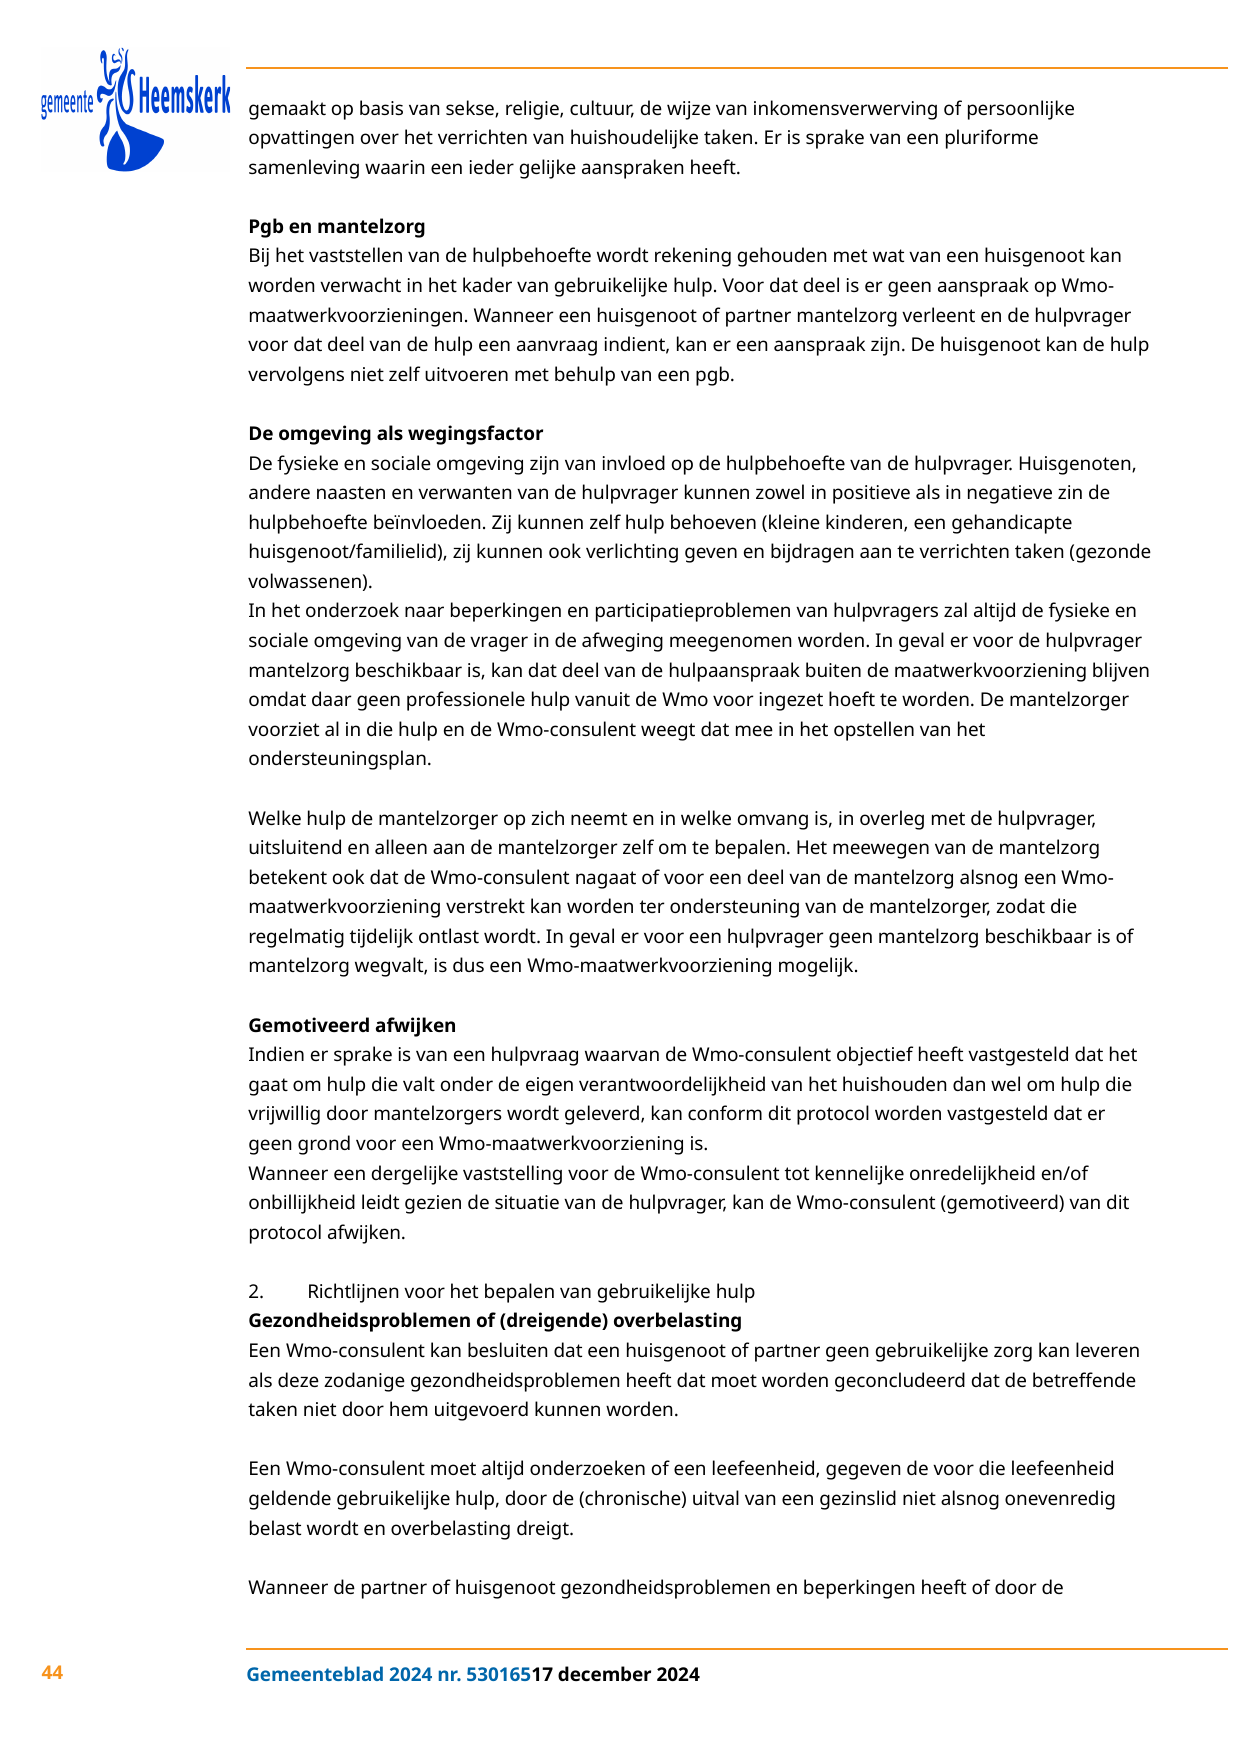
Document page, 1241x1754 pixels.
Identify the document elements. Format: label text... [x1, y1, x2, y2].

text Gezondheidsproblemen of (dreigende) overbelasting [248, 1308, 1152, 1333]
text Bij het vaststellen van de hulpbehoefte wordt rekening gehouden met wat van een huisgenoot kan worden verwacht in het kader van gebruikelijke hulp. Voor dat deel is er geen aanspraak op Wmo-maatwerkvoorzieningen. Wanneer een huisgenoot of partner mantelzorg verleent en de hulpvrager voor dat deel van de hulp een aanvraag indient, kan er een aanspraak zijn. De huisgenoot kan de hulp vervolgens niet zelf uitvoeren met behulp van een pgb. [248, 243, 1152, 387]
text Wanneer een dergelijke vaststelling voor de Wmo-consulent tot kennelijke onredelijkheid en/of onbillijkheid leidt gezien de situatie van de hulpvrager, kan de Wmo-consulent (gemotiveerd) van dit protocol afwijken. [248, 1160, 1152, 1245]
text Welke hulp de mantelzorger op zich neemt en in welke omvang is, in overleg met de hulpvrager, uitsluitend en alleen aan de mantelzorger zelf om te bepalen. Het meewegen van de mantelzorg betekent ook dat de Wmo-consulent nagaat of voor een deel van de mantelzorg alsnog een Wmo-maatwerkvoorziening verstrekt kan worden ter ondersteuning van de mantelzorger, zodat die regelmatig tijdelijk ontlast wordt. In geval er voor een hulpvrager geen mantelzorg beschikbaar is of mantelzorg wegvalt, is dus een Wmo-maatwerkvoorziening mogelijk. [248, 805, 1152, 978]
text In het onderzoek naar beperkingen en participatieproblemen van hulpvragers zal altijd de fysieke en sociale omgeving van de vrager in de afweging meegenomen worden. In geval er voor de hulpvrager mantelzorg beschikbaar is, kan dat deel van de hulpaanspraak buiten de maatwerkvoorziening blijven omdat daar geen professionele hulp vanuit de Wmo voor ingezet hoeft te worden. De mantelzorger voorziet al in die hulp en de Wmo-consulent weegt dat mee in het opstellen van het ondersteuningsplan. [248, 598, 1152, 771]
text De fysieke en sociale omgeving zijn van invloed op de hulpbehoefte van de hulpvrager. Huisgenoten, andere naasten en verwanten van de hulpvrager kunnen zowel in positieve als in negatieve zin de hulpbehoefte beïnvloeden. Zij kunnen zelf hulp behoeven (kleine kinderen, een gehandicapte huisgenoot/familielid), zij kunnen ook verlichting geven en bijdragen aan te verrichten taken (gezonde volwassenen). [248, 450, 1152, 594]
text Pgb en mantelzorg [248, 213, 1152, 239]
text De omgeving als wegingsfactor [248, 420, 1152, 446]
picture [41, 47, 231, 172]
text Een Wmo-consulent kan besluiten dat een huisgenoot of partner geen gebruikelijke zorg kan leveren als deze zodanige gezondheidsproblemen heeft dat moet worden geconcludeerd dat de betreffende taken niet door hem uitgevoerd kunnen worden. [248, 1337, 1152, 1422]
list Richtlijnen voor het bepalen van gebruikelijke hulp [248, 1278, 1152, 1304]
text Indien er sprake is van een hulpvraag waarvan de Wmo-consulent objectief heeft vastgesteld dat het gaat om hulp die valt onder de eigen verantwoordelijkheid van het huishouden dan wel om hulp die vrijwillig door mantelzorgers wordt geleverd, kan conform dit protocol worden vastgesteld dat er geen grond voor een Wmo-maatwerkvoorziening is. [248, 1041, 1152, 1156]
text gemaakt op basis van sekse, religie, cultuur, de wijze van inkomensverwerving of persoonlijke opvattingen over het verrichten van huishoudelijke taken. Er is sprake van een pluriforme samenleving waarin een ieder gelijke aanspraken heeft. [248, 95, 1152, 180]
text Wanneer de partner of huisgenoot gezondheidsproblemen en beperkingen heeft of door de [248, 1574, 1152, 1600]
text Gemotiveerd afwijken [248, 1012, 1152, 1038]
text Een Wmo-consulent moet altijd onderzoeken of een leefeenheid, gegeven de voor die leefeenheid geldende gebruikelijke hulp, door de (chronische) uitval van een gezinslid niet alsnog onevenredig belast wordt en overbelasting dreigt. [248, 1456, 1152, 1541]
